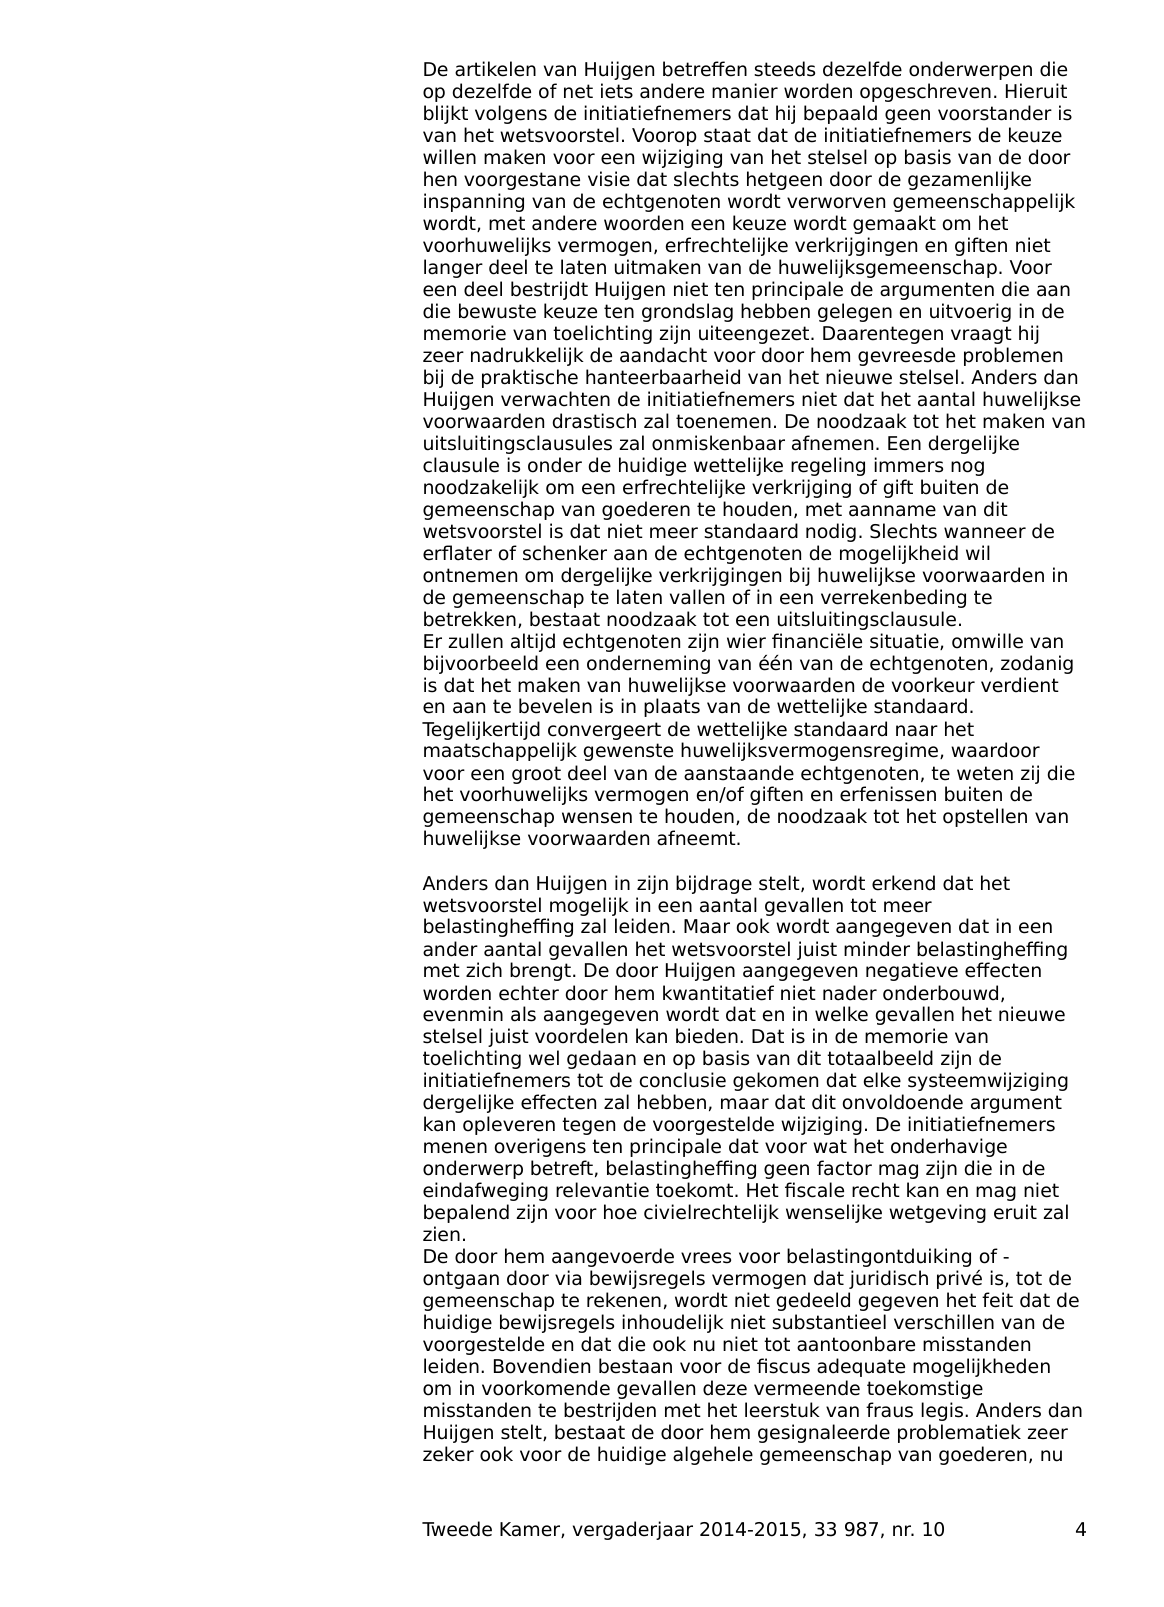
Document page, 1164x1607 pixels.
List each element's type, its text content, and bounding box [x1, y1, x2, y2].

text De door hem aangevoerde vrees voor belastingontduiking of -ontgaan door via bewijsregels vermogen dat juridisch privé is, tot de gemeenschap te rekenen, wordt niet gedeeld gegeven het feit dat de huidige bewijsregels inhoudelijk niet substantieel verschillen van de voorgestelde en dat die ook nu niet tot aantoonbare misstanden leiden. Bovendien bestaan voor de fiscus adequate mogelijkheden om in voorkomende gevallen deze vermeende toekomstige misstanden te bestrijden met het leerstuk van fraus legis. Anders dan Huijgen stelt, bestaat de door hem gesignaleerde problematiek zeer zeker ook voor de huidige algehele gemeenschap van goederen, nu [422, 1246, 1087, 1466]
text De artikelen van Huijgen betreffen steeds dezelfde onderwerpen die op dezelfde of net iets andere manier worden opgeschreven. Hieruit blijkt volgens de initiatiefnemers dat hij bepaald geen voorstander is van het wetsvoorstel. Voorop staat dat de initiatiefnemers de keuze willen maken voor een wijziging van het stelsel op basis van de door hen voorgestane visie dat slechts hetgeen door de gezamenlijke inspanning van de echtgenoten wordt verworven gemeenschappelijk wordt, met andere woorden een keuze wordt gemaakt om het voorhuwelijks vermogen, erfrechtelijke verkrijgingen en giften niet langer deel te laten uitmaken van de huwelijksgemeenschap. Voor een deel bestrijdt Huijgen niet ten principale de argumenten die aan die bewuste keuze ten grondslag hebben gelegen en uitvoerig in de memorie van toelichting zijn uiteengezet. Daarentegen vraagt hij zeer nadrukkelijk de aandacht voor door hem gevreesde problemen bij de praktische hanteerbaarheid van het nieuwe stelsel. Anders dan Huijgen verwachten de initiatiefnemers niet dat het aantal huwelijkse voorwaarden drastisch zal toenemen. De noodzaak tot het maken van uitsluitingsclausules zal onmiskenbaar afnemen. Een dergelijke clausule is onder de huidige wettelijke regeling immers nog noodzakelijk om een erfrechtelijke verkrijging of gift buiten de gemeenschap van goederen te houden, met aanname van dit wetsvoorstel is dat niet meer standaard nodig. Slechts wanneer de erflater of schenker aan de echtgenoten de mogelijkheid wil ontnemen om dergelijke verkrijgingen bij huwelijkse voorwaarden in de gemeenschap te laten vallen of in een verrekenbeding te betrekken, bestaat noodzaak tot een uitsluitingsclausule. [422, 59, 1087, 631]
text Er zullen altijd echtgenoten zijn wier financiële situatie, omwille van bijvoorbeeld een onderneming van één van de echtgenoten, zodanig is dat het maken van huwelijkse voorwaarden de voorkeur verdient en aan te bevelen is in plaats van de wettelijke standaard. Tegelijkertijd convergeert de wettelijke standaard naar het maatschappelijk gewenste huwelijksvermogensregime, waardoor voor een groot deel van de aanstaande echtgenoten, te weten zij die het voorhuwelijks vermogen en/of giften en erfenissen buiten de gemeenschap wensen te houden, de noodzaak tot het opstellen van huwelijkse voorwaarden afneemt. [422, 631, 1087, 850]
text Anders dan Huijgen in zijn bijdrage stelt, wordt erkend dat het wetsvoorstel mogelijk in een aantal gevallen tot meer belastingheffing zal leiden. Maar ook wordt aangegeven dat in een ander aantal gevallen het wetsvoorstel juist minder belastingheffing met zich brengt. De door Huijgen aangegeven negatieve effecten worden echter door hem kwantitatief niet nader onderbouwd, evenmin als aangegeven wordt dat en in welke gevallen het nieuwe stelsel juist voordelen kan bieden. Dat is in de memorie van toelichting wel gedaan en op basis van dit totaalbeeld zijn de initiatiefnemers tot de conclusie gekomen dat elke systeemwijziging dergelijke effecten zal hebben, maar dat dit onvoldoende argument kan opleveren tegen de voorgestelde wijziging. De initiatiefnemers menen overigens ten principale dat voor wat het onderhavige onderwerp betreft, belastingheffing geen factor mag zijn die in de eindafweging relevantie toekomt. Het fiscale recht kan en mag niet bepalend zijn voor hoe civielrechtelijk wenselijke wetgeving eruit zal zien. [422, 872, 1087, 1246]
